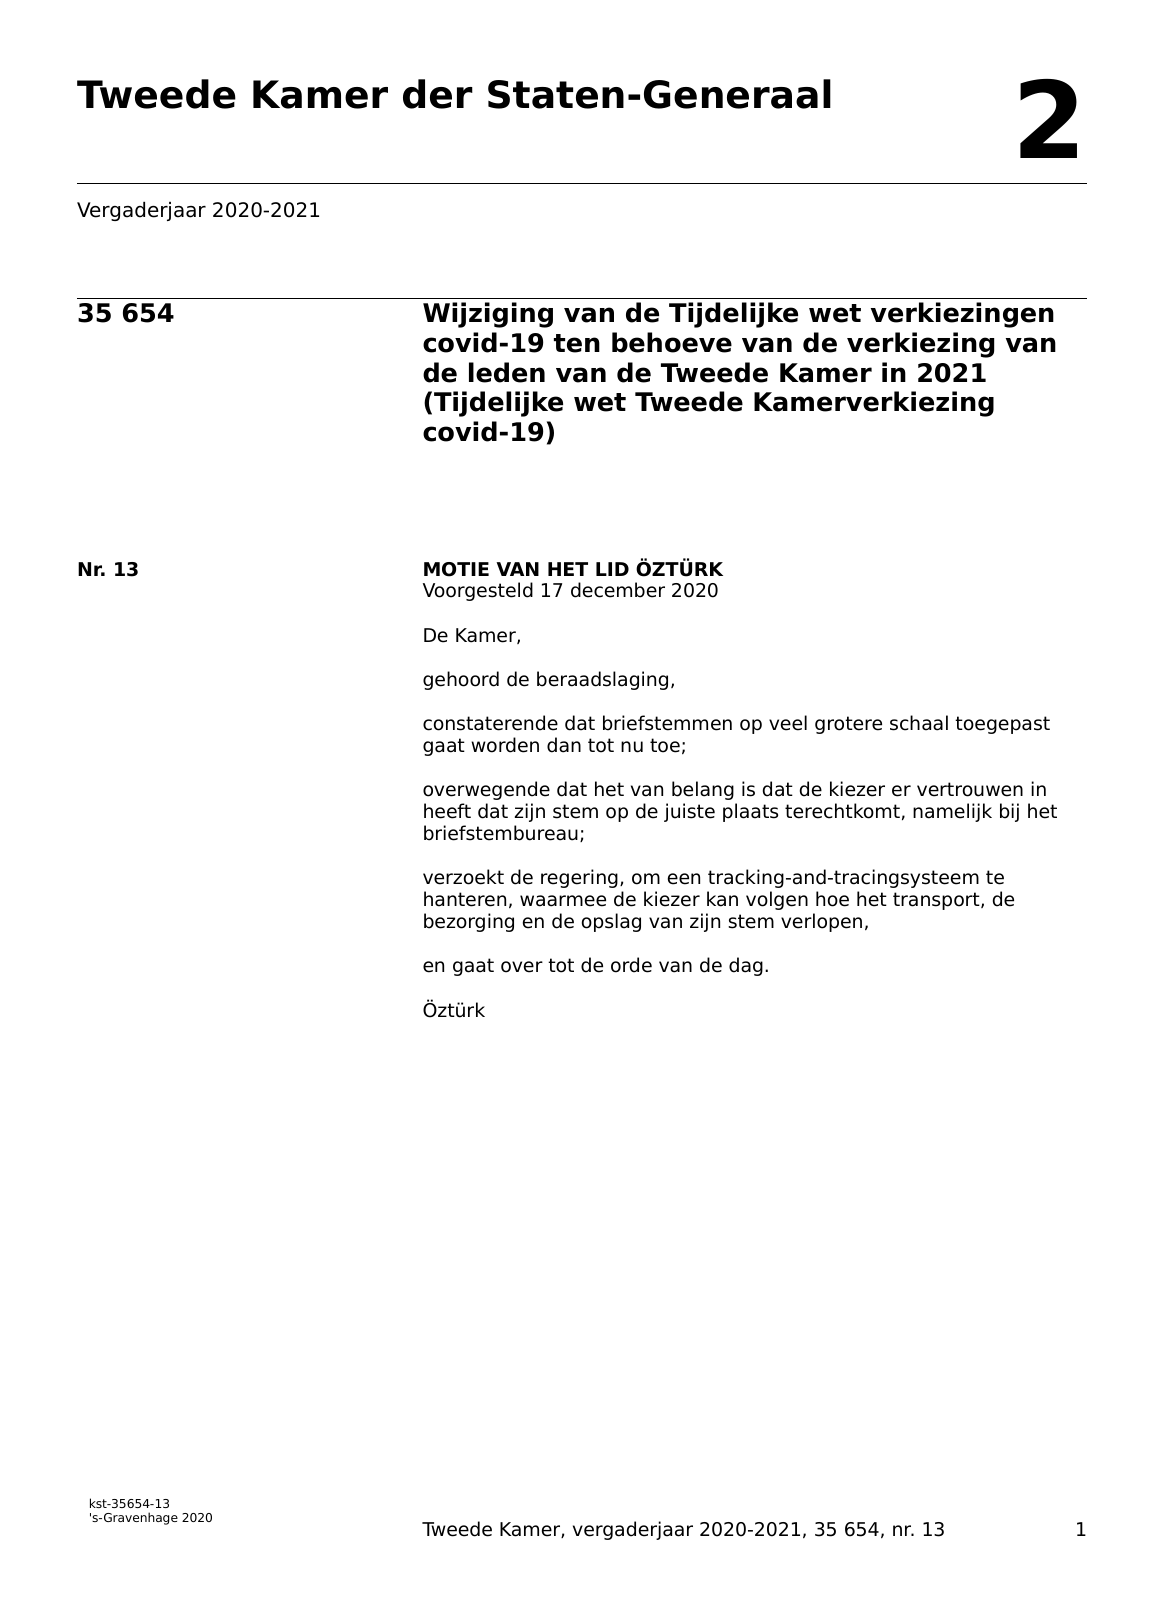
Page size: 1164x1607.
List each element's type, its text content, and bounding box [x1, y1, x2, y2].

text Öztürk [422, 999, 1087, 1021]
text overwegende dat het van belang is dat de kiezer er vertrouwen in heeft dat zijn stem op de juiste plaats terechtkomt, namelijk bij het briefstembureau; [422, 779, 1087, 845]
table_cell Vergaderjaar 2020-2021 [77, 184, 1087, 298]
subtitle 35 654 Wijziging van de Tijdelijke wet verkiezingen covid-19 ten behoeve van de verkiezing van de leden van de Tweede Kamer in 2021 (Tijdelijke wet Tweede Kamerverkiezing covid-19) [77, 299, 1087, 447]
text kst-35654-13 [88, 1497, 323, 1511]
text Voorgesteld 17 december 2020 [422, 580, 1087, 602]
subtitle Nr. 13 MOTIE VAN HET LID ÖZTÜRK [77, 558, 1087, 580]
text 's-Gravenhage 2020 [88, 1511, 323, 1525]
text De Kamer, [422, 624, 1087, 647]
text verzoekt de regering, om een tracking-and-tracingsysteem te hanteren, waarmee de kiezer kan volgen hoe het transport, de bezorging en de opslag van zijn stem verlopen, [422, 867, 1087, 933]
text gehoord de beraadslaging, [422, 669, 1087, 691]
text constaterende dat briefstemmen op veel grotere schaal toegepast gaat worden dan tot nu toe; [422, 713, 1087, 757]
table_header 2 [886, 59, 1087, 183]
text en gaat over tot de orde van de dag. [422, 955, 1087, 977]
table_header Tweede Kamer der Staten-Generaal [77, 59, 886, 183]
